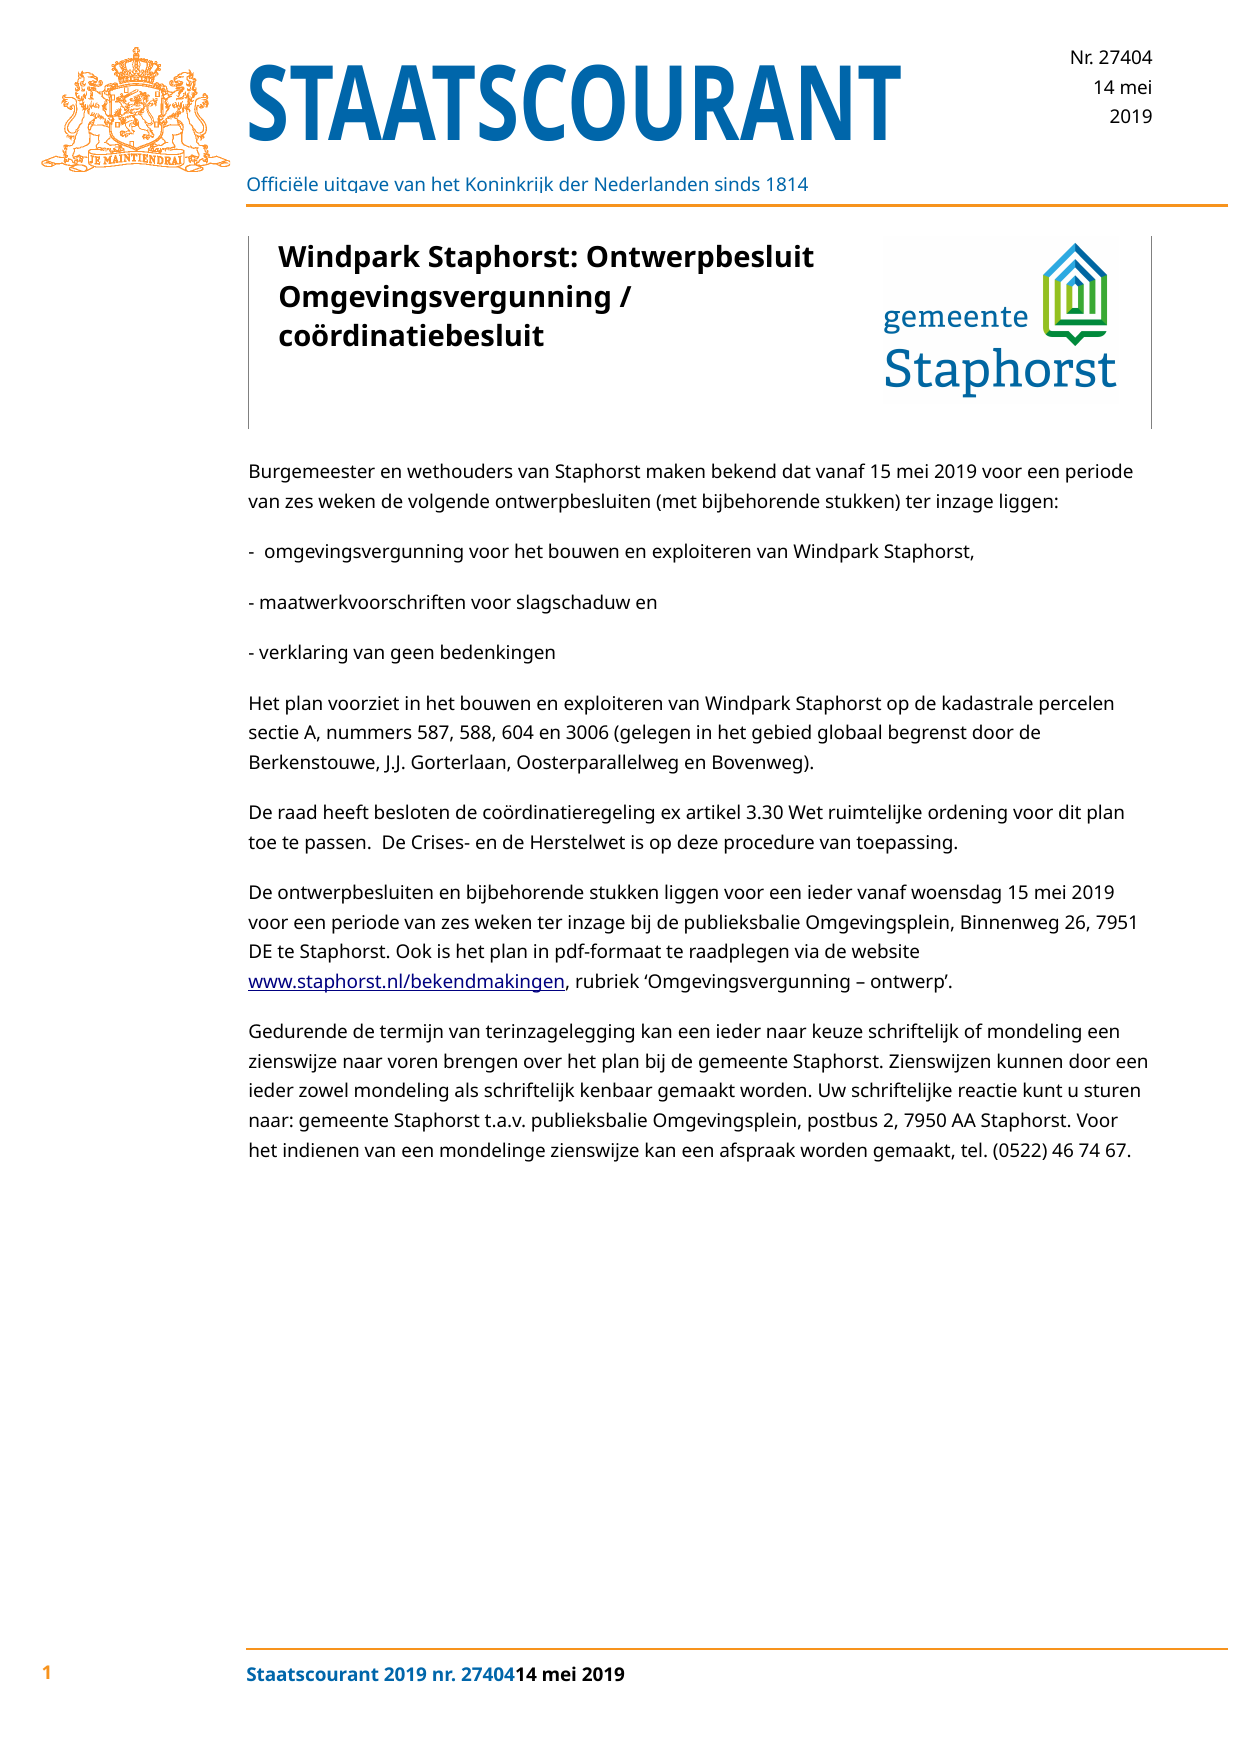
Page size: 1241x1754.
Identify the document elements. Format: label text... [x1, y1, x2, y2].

text De raad heeft besloten de coördinatieregeling ex artikel 3.30 Wet ruimtelijke ordening voor dit plan toe te passen. De Crises- en de Herstelwet is op deze procedure van toepassing. [248, 799, 1152, 855]
text Burgemeester en wethouders van Staphorst maken bekend dat vanaf 15 mei 2019 voor een periode van zes weken de volgende ontwerpbesluiten (met bijbehorende stukken) ter inzage liggen: [248, 458, 1152, 514]
text - maatwerkvoorschriften voor slagschaduw en [248, 589, 1152, 615]
text Het plan voorziet in het bouwen en exploiteren van Windpark Staphorst op de kadastrale percelen sectie A, nummers 587, 588, 604 en 3006 (gelegen in het gebied globaal begrenst door de Berkenstouwe, J.J. Gorterlaan, Oosterparallelweg en Bovenweg). [248, 690, 1152, 775]
table_header Windpark Staphorst: Ontwerpbesluit Omgevingsvergunning / coördinatiebesluit [249, 236, 850, 429]
text Gedurende de termijn van terinzagelegging kan een ieder naar keuze schriftelijk of mondeling een zienswijze naar voren brengen over het plan bij de gemeente Staphorst. Zienswijzen kunnen door een ieder zowel mondeling als schriftelijk kenbaar gemaakt worden. Uw schriftelijke reactie kunt u sturen naar: gemeente Staphorst t.a.v. publieksbalie Omgevingsplein, postbus 2, 7950 AA Staphorst. Voor het indienen van een mondelinge zienswijze kan een afspraak worden gemaakt, tel. (0522) 46 74 67. [248, 1018, 1152, 1163]
picture [41, 47, 231, 172]
text - omgevingsvergunning voor het bouwen en exploiteren van Windpark Staphorst, [248, 538, 1152, 564]
text De ontwerpbesluiten en bijbehorende stukken liggen voor een ieder vanaf woensdag 15 mei 2019 voor een periode van zes weken ter inzage bij de publieksbalie Omgevingsplein, Binnenweg 26, 7951 DE te Staphorst. Ook is het plan in pdf-formaat te raadplegen via de website www.staphorst.nl/bekendmakingen, rubriek ‘Omgevingsvergunning – ontwerp’. [248, 879, 1152, 994]
text - verklaring van geen bedenkingen [248, 639, 1152, 665]
picture [882, 236, 1119, 404]
table_header [850, 236, 1151, 429]
